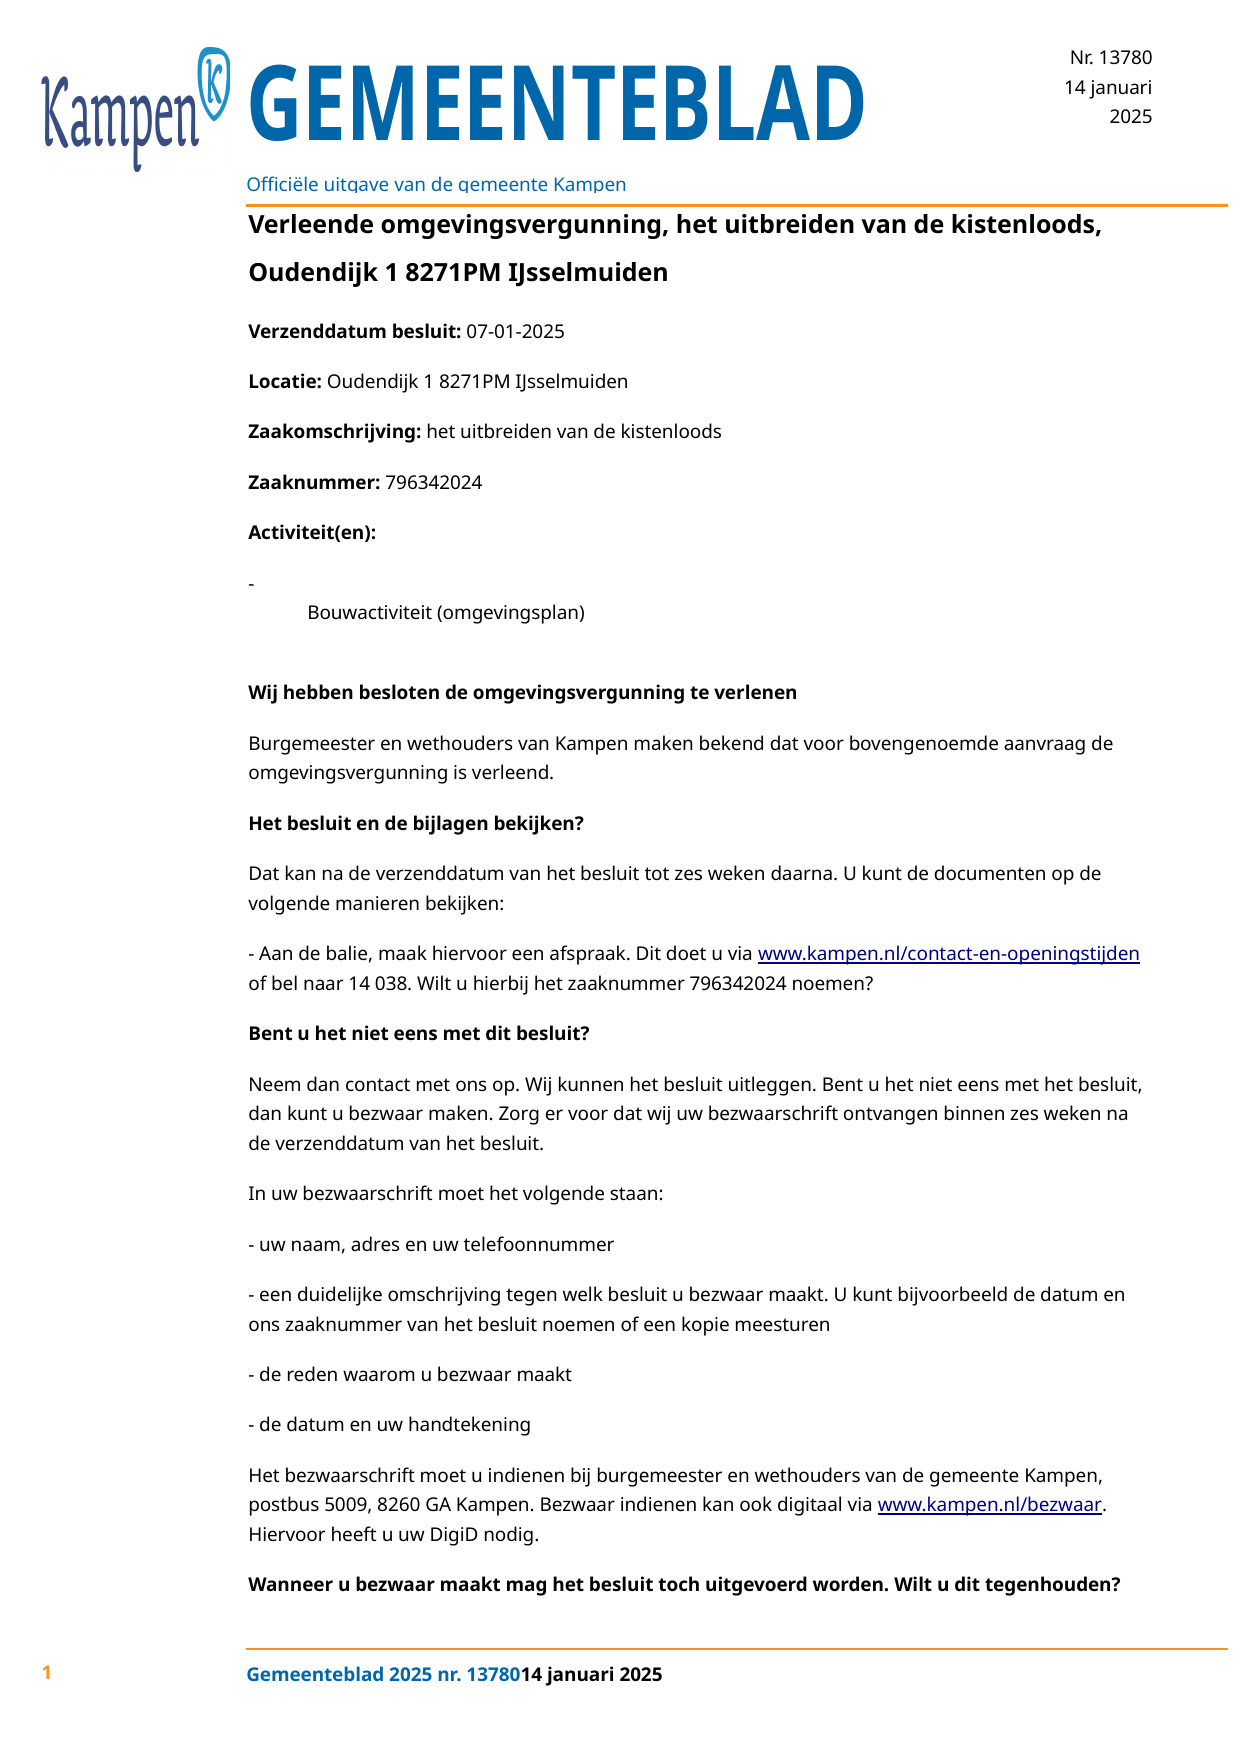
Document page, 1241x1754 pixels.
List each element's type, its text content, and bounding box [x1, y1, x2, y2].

text Burgemeester en wethouders van Kampen maken bekend dat voor bovengenoemde aanvraag de omgevingsvergunning is verleend. [248, 730, 1152, 785]
text - een duidelijke omschrijving tegen welk besluit u bezwaar maakt. U kunt bijvoorbeeld de datum en ons zaaknummer van het besluit noemen of een kopie meesturen [248, 1281, 1152, 1337]
picture [41, 47, 231, 172]
text - de datum en uw handtekening [248, 1412, 1152, 1437]
text Neem dan contact met ons op. Wij kunnen het besluit uitleggen. Bent u het niet eens met het besluit, dan kunt u bezwaar maken. Zorg er voor dat wij uw bezwaarschrift ontvangen binnen zes weken na de verzenddatum van het besluit. [248, 1071, 1152, 1156]
text Het bezwaarschrift moet u indienen bij burgemeester en wethouders van de gemeente Kampen, postbus 5009, 8260 GA Kampen. Bezwaar indienen kan ook digitaal via www.kampen.nl/bezwaar. Hiervoor heeft u uw DigiD nodig. [248, 1462, 1152, 1547]
text Activiteit(en): [248, 519, 1152, 545]
text Dat kan na de verzenddatum van het besluit tot zes weken daarna. U kunt de documenten op de volgende manieren bekijken: [248, 860, 1152, 916]
text - uw naam, adres en uw telefoonnummer [248, 1231, 1152, 1257]
text Locatie: Oudendijk 1 8271PM IJsselmuiden [248, 368, 1152, 394]
text Bent u het niet eens met dit besluit? [248, 1020, 1152, 1046]
text - Aan de balie, maak hiervoor een afspraak. Dit doet u via www.kampen.nl/contact-en-openingstijden of bel naar 14 038. Wilt u hierbij het zaaknummer 796342024 noemen? [248, 940, 1152, 996]
text Wanneer u bezwaar maakt mag het besluit toch uitgevoerd worden. Wilt u dit tegenhouden? [248, 1572, 1152, 1597]
text Wij hebben besloten de omgevingsvergunning te verlenen [248, 679, 1152, 705]
list Bouwactiviteit (omgevingsplan) [248, 599, 1152, 625]
text Zaakomschrijving: het uitbreiden van de kistenloods [248, 419, 1152, 444]
text - de reden waarom u bezwaar maakt [248, 1361, 1152, 1387]
text Het besluit en de bijlagen bekijken? [248, 810, 1152, 836]
text Verleende omgevingsvergunning, het uitbreiden van de kistenloods, Oudendijk 1 8271PM IJsselmuiden [248, 207, 1152, 288]
text Zaaknummer: 796342024 [248, 469, 1152, 495]
text Verzenddatum besluit: 07-01-2025 [248, 318, 1152, 344]
text In uw bezwaarschrift moet het volgende staan: [248, 1180, 1152, 1206]
